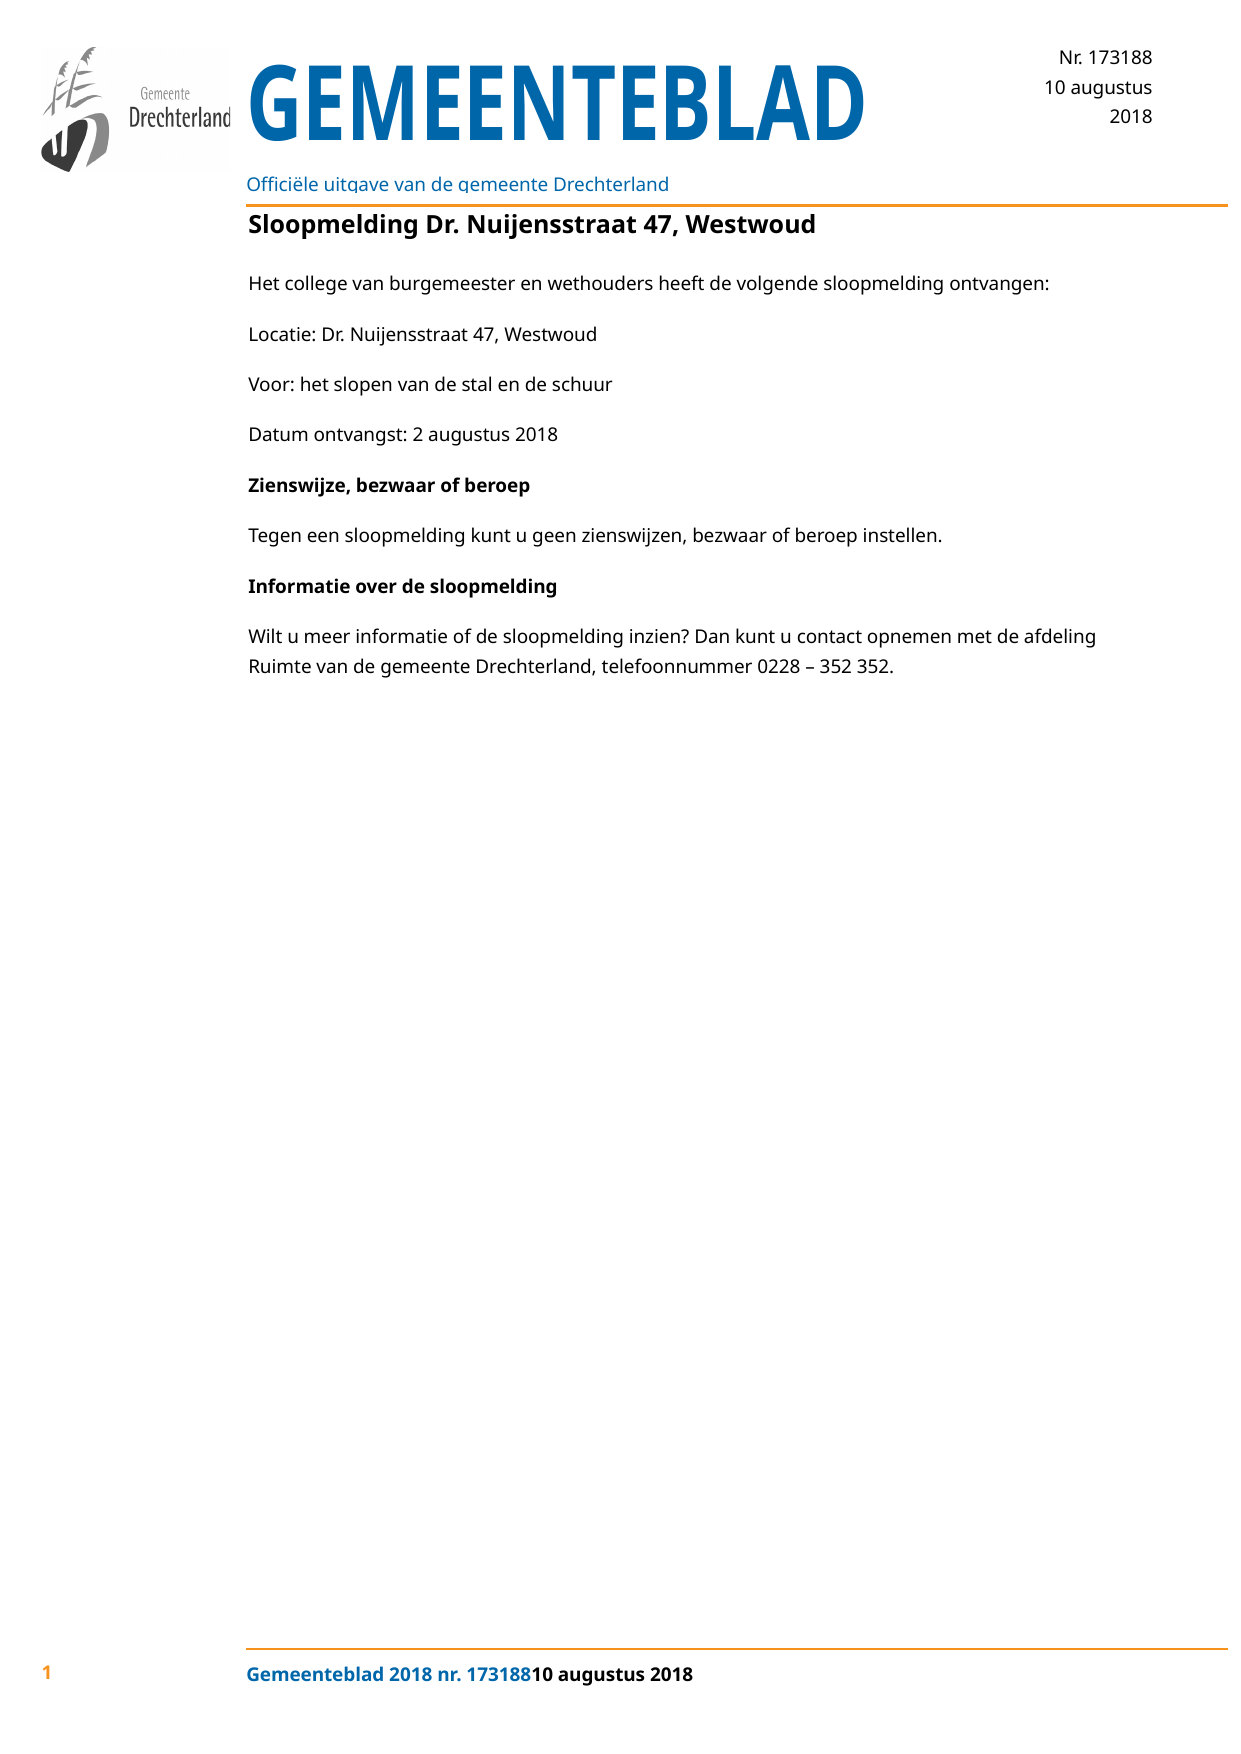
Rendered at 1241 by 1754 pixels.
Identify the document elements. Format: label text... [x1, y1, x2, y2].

picture [41, 47, 231, 172]
text Wilt u meer informatie of de sloopmelding inzien? Dan kunt u contact opnemen met de afdeling Ruimte van de gemeente Drechterland, telefoonnummer 0228 – 352 352. [248, 623, 1152, 678]
text Zienswijze, bezwaar of beroep [248, 472, 1152, 498]
text Tegen een sloopmelding kunt u geen zienswijzen, bezwaar of beroep instellen. [248, 522, 1152, 548]
text Datum ontvangst: 2 augustus 2018 [248, 422, 1152, 447]
text Informatie over de sloopmelding [248, 573, 1152, 598]
text Sloopmelding Dr. Nuijensstraat 47, Westwoud [248, 207, 1152, 241]
text Locatie: Dr. Nuijensstraat 47, Westwoud [248, 321, 1152, 346]
text Het college van burgemeester en wethouders heeft de volgende sloopmelding ontvangen: [248, 270, 1152, 296]
text Voor: het slopen van de stal en de schuur [248, 371, 1152, 397]
